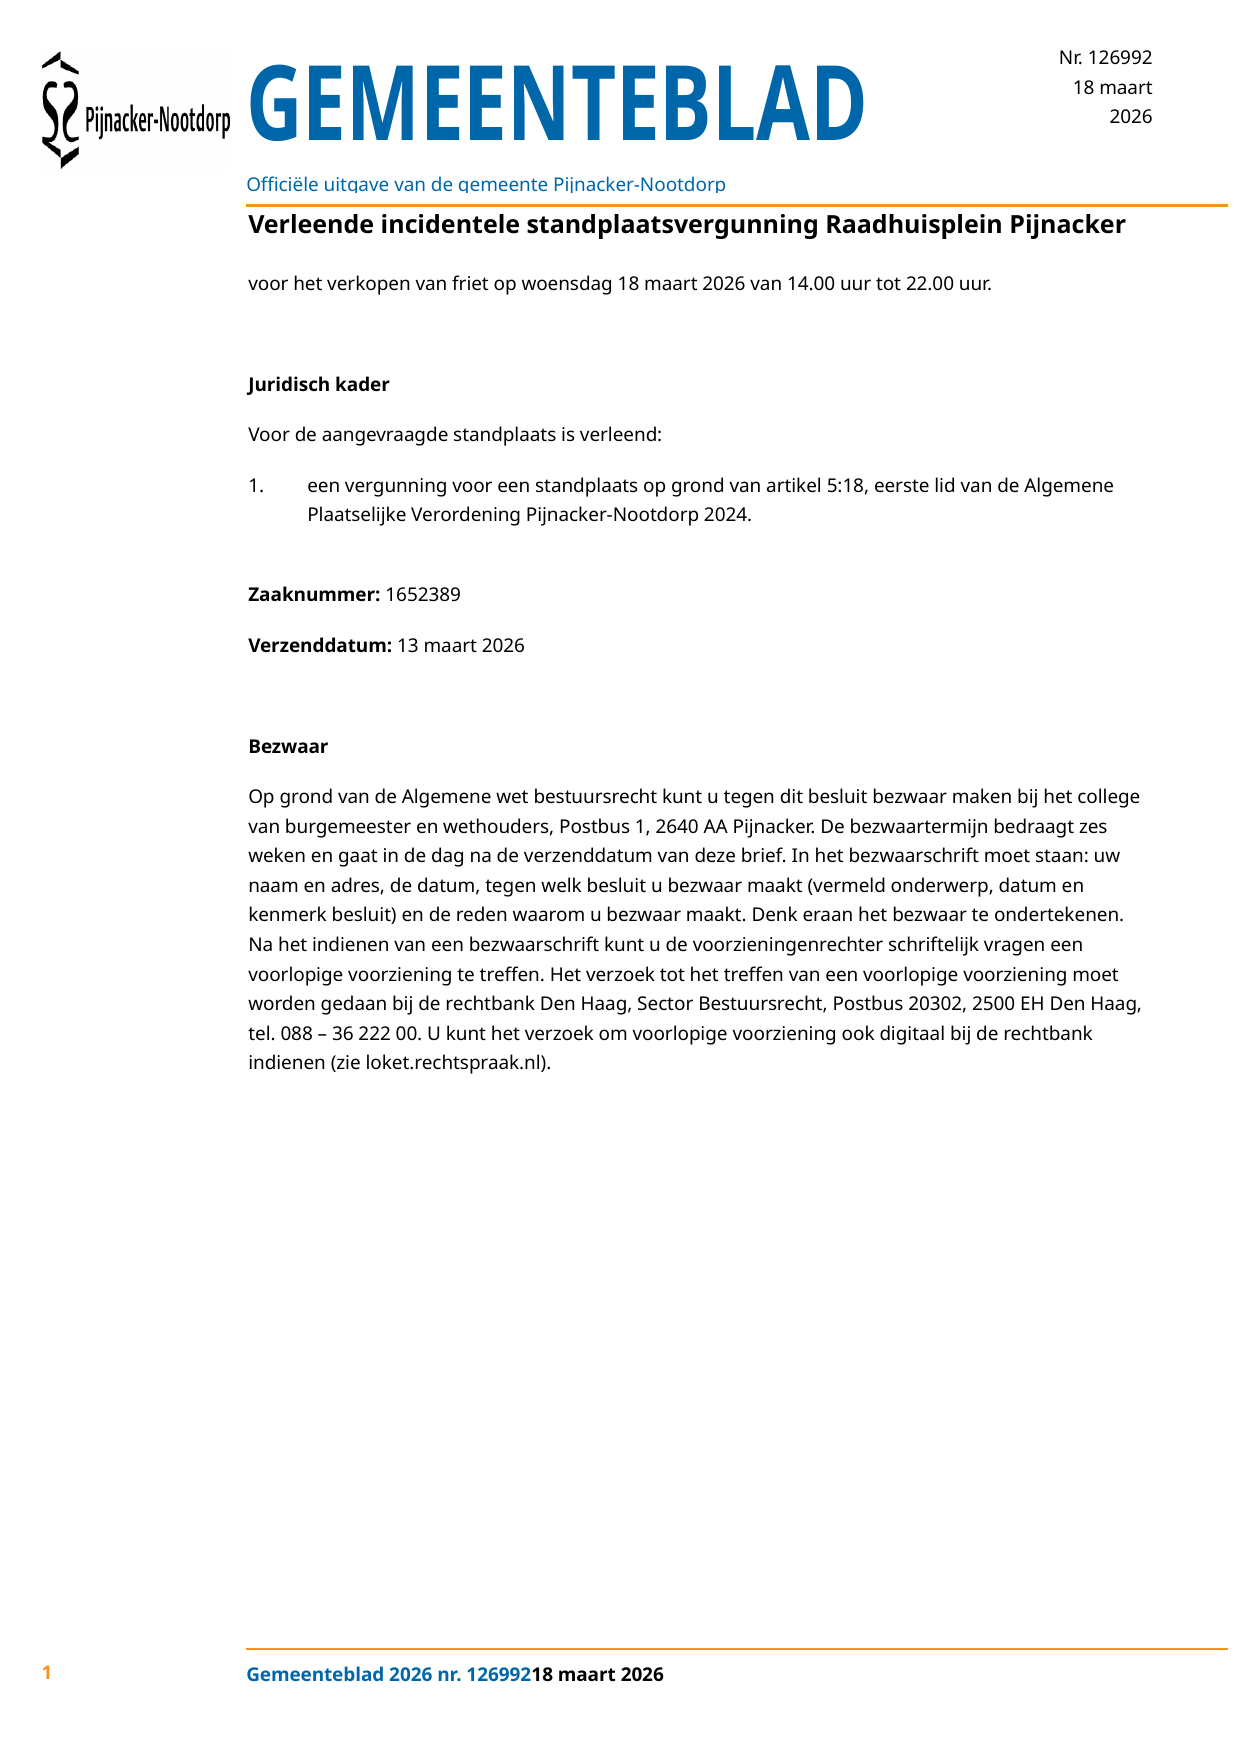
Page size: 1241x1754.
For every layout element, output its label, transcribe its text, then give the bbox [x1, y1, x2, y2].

text Juridisch kader [248, 371, 1152, 397]
text Zaaknummer: 1652389 [248, 582, 1152, 607]
text Voor de aangevraagde standplaats is verleend: [248, 422, 1152, 447]
text Verleende incidentele standplaatsvergunning Raadhuisplein Pijnacker [248, 207, 1152, 241]
text voor het verkopen van friet op woensdag 18 maart 2026 van 14.00 uur tot 22.00 uur. [248, 270, 1152, 296]
text Op grond van de Algemene wet bestuursrecht kunt u tegen dit besluit bezwaar maken bij het college van burgemeester en wethouders, Postbus 1, 2640 AA Pijnacker. De bezwaartermijn bedraagt zes weken en gaat in de dag na de verzenddatum van deze brief. In het bezwaarschrift moet staan: uw naam en adres, de datum, tegen welk besluit u bezwaar maakt (vermeld onderwerp, datum en kenmerk besluit) en de reden waarom u bezwaar maakt. Denk eraan het bezwaar te ondertekenen. Na het indienen van een bezwaarschrift kunt u de voorzieningenrechter schriftelijk vragen een voorlopige voorziening te treffen. Het verzoek tot het treffen van een voorlopige voorziening moet worden gedaan bij de rechtbank Den Haag, Sector Bestuursrecht, Postbus 20302, 2500 EH Den Haag, tel. 088 – 36 222 00. U kunt het verzoek om voorlopige voorziening ook digitaal bij de rechtbank indienen (zie loket.rechtspraak.nl). [248, 783, 1152, 1075]
text Bezwaar [248, 733, 1152, 758]
list een vergunning voor een standplaats op grond van artikel 5:18, eerste lid van de Algemene Plaatselijke Verordening Pijnacker-Nootdorp 2024. [248, 472, 1152, 527]
text Verzenddatum: 13 maart 2026 [248, 632, 1152, 658]
picture [41, 47, 231, 172]
